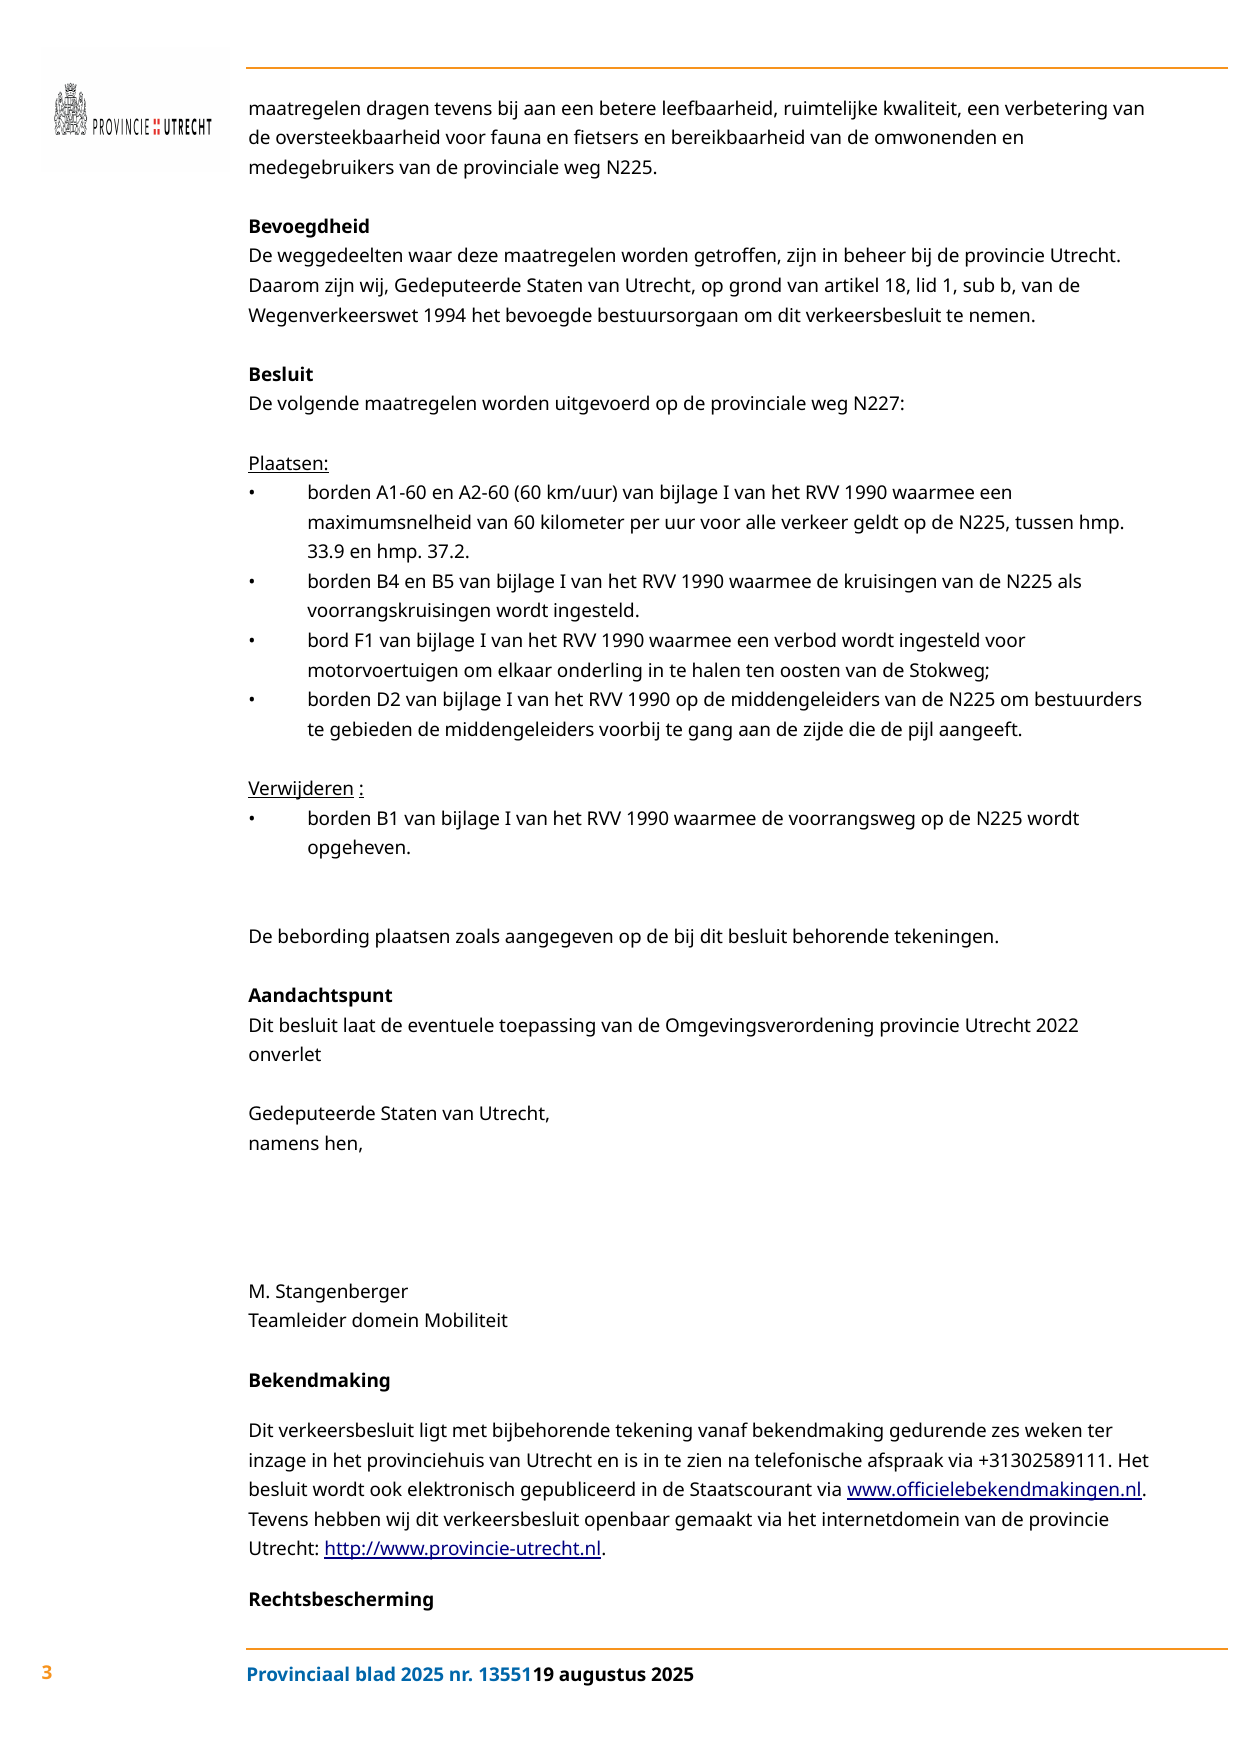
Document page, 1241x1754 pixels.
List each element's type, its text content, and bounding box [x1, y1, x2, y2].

list borden D2 van bijlage I van het RVV 1990 op de middengeleiders van de N225 om bestuurders te gebieden de middengeleiders voorbij te gang aan de zijde die de pijl aangeeft. [248, 686, 1152, 742]
list borden B1 van bijlage I van het RVV 1990 waarmee de voorrangsweg op de N225 wordt opgeheven. [248, 805, 1152, 860]
text Dit besluit laat de eventuele toepassing van de Omgevingsverordening provincie Utrecht 2022 onverlet [248, 1012, 1152, 1067]
text Dit verkeersbesluit ligt met bijbehorende tekening vanaf bekendmaking gedurende zes weken ter inzage in het provinciehuis van Utrecht en is in te zien na telefonische afspraak via +31302589111. Het besluit wordt ook elektronisch gepubliceerd in de Staatscourant via www.officielebekendmakingen.nl. Tevens hebben wij dit verkeersbesluit openbaar gemaakt via het internetdomein van de provincie Utrecht: http://www.provincie-utrecht.nl. [248, 1417, 1152, 1561]
text De volgende maatregelen worden uitgevoerd op de provinciale weg N227: [248, 391, 1152, 416]
text Bekendmaking [248, 1367, 1152, 1393]
text Plaatsen: [248, 450, 1152, 476]
text Verwijderen : [248, 775, 1152, 801]
text Besluit [248, 361, 1152, 387]
text Rechtsbescherming [248, 1586, 1152, 1612]
picture [41, 47, 231, 172]
text Aandachtspunt [248, 982, 1152, 1008]
text Gedeputeerde Staten van Utrecht, [248, 1101, 1152, 1126]
text M. Stangenberger [248, 1278, 1152, 1304]
text Teamleider domein Mobiliteit [248, 1308, 1152, 1333]
list bord F1 van bijlage I van het RVV 1990 waarmee een verbod wordt ingesteld voor motorvoertuigen om elkaar onderling in te halen ten oosten van de Stokweg; [248, 627, 1152, 683]
text Bevoegdheid [248, 213, 1152, 239]
text maatregelen dragen tevens bij aan een betere leefbaarheid, ruimtelijke kwaliteit, een verbetering van de oversteekbaarheid voor fauna en fietsers en bereikbaarheid van de omwonenden en medegebruikers van de provinciale weg N225. [248, 95, 1152, 180]
text namens hen, [248, 1130, 1152, 1156]
list borden A1-60 en A2-60 (60 km/uur) van bijlage I van het RVV 1990 waarmee een maximumsnelheid van 60 kilometer per uur voor alle verkeer geldt op de N225, tussen hmp. 33.9 en hmp. 37.2. [248, 479, 1152, 564]
text De weggedeelten waar deze maatregelen worden getroffen, zijn in beheer bij de provincie Utrecht. Daarom zijn wij, Gedeputeerde Staten van Utrecht, op grond van artikel 18, lid 1, sub b, van de Wegenverkeerswet 1994 het bevoegde bestuursorgaan om dit verkeersbesluit te nemen. [248, 243, 1152, 328]
text De bebording plaatsen zoals aangegeven op de bij dit besluit behorende tekeningen. [248, 923, 1152, 949]
list borden B4 en B5 van bijlage I van het RVV 1990 waarmee de kruisingen van de N225 als voorrangskruisingen wordt ingesteld. [248, 568, 1152, 623]
